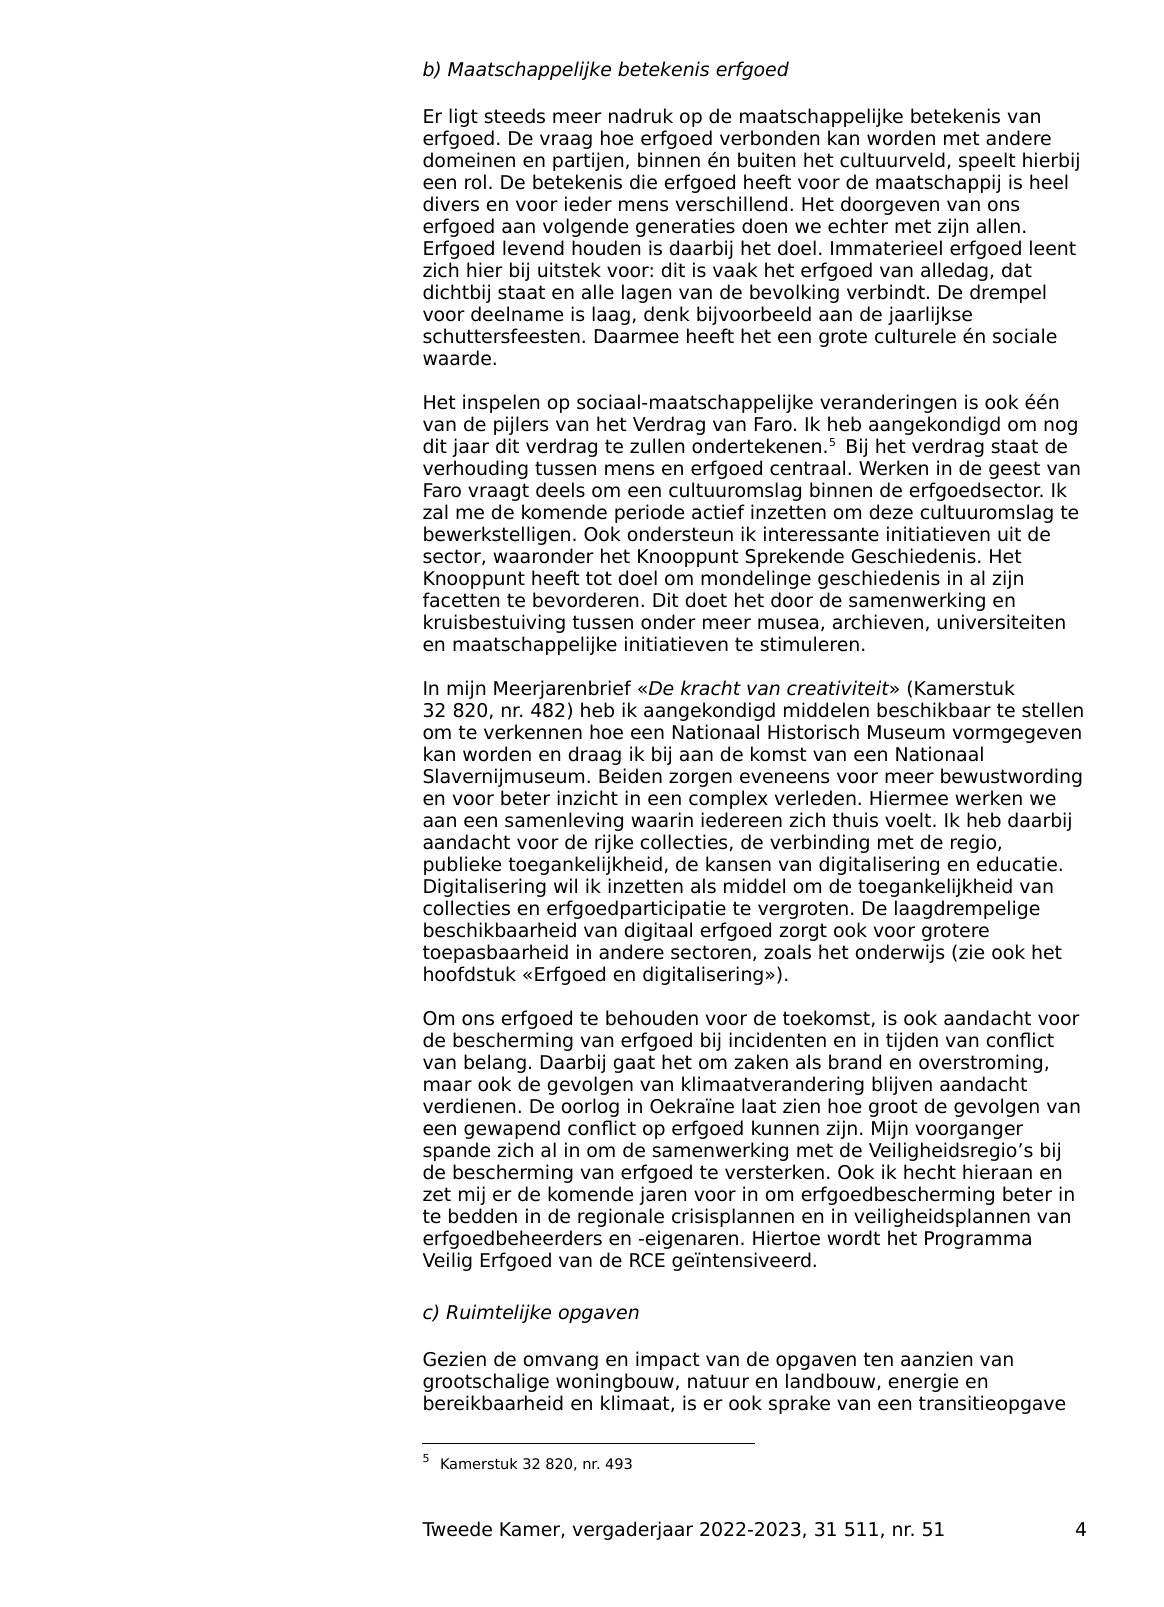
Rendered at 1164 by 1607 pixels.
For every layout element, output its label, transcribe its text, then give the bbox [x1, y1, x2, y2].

text Het inspelen op sociaal-maatschappelijke veranderingen is ook één van de pijlers van het Verdrag van Faro. Ik heb aangekondigd om nog dit jaar dit verdrag te zullen ondertekenen. Bij het verdrag staat de verhouding tussen mens en erfgoed centraal. Werken in de geest van Faro vraagt deels om een cultuuromslag binnen de erfgoedsector. Ik zal me de komende periode actief inzetten om deze cultuuromslag te bewerkstelligen. Ook ondersteun ik interessante initiatieven uit de sector, waaronder het Knooppunt Sprekende Geschiedenis. Het Knooppunt heeft tot doel om mondelinge geschiedenis in al zijn facetten te bevorderen. Dit doet het door de samenwerking en kruisbestuiving tussen onder meer musea, archieven, universiteiten en maatschappelijke initiatieven te stimuleren. [422, 392, 1087, 656]
subtitle c) Ruimtelijke opgaven [422, 1302, 1087, 1323]
text Gezien de omvang en impact van de opgaven ten aanzien van grootschalige woningbouw, natuur en landbouw, energie en bereikbaarheid en klimaat, is er ook sprake van een transitieopgave [422, 1348, 1087, 1414]
text Om ons erfgoed te behouden voor de toekomst, is ook aandacht voor de bescherming van erfgoed bij incidenten en in tijden van conflict van belang. Daarbij gaat het om zaken als brand en overstroming, maar ook de gevolgen van klimaatverandering blijven aandacht verdienen. De oorlog in Oekraïne laat zien hoe groot de gevolgen van een gewapend conflict op erfgoed kunnen zijn. Mijn voorganger spande zich al in om de samenwerking met de Veiligheidsregio’s bij de bescherming van erfgoed te versterken. Ook ik hecht hieraan en zet mij er de komende jaren voor in om erfgoedbescherming beter in te bedden in de regionale crisisplannen en in veiligheidsplannen van erfgoedbeheerders en -eigenaren. Hiertoe wordt het Programma Veilig Erfgoed van de RCE geïntensiveerd. [422, 1008, 1087, 1272]
text In mijn Meerjarenbrief «De kracht van creativiteit» (Kamerstuk 32 820, nr. 482) heb ik aangekondigd middelen beschikbaar te stellen om te verkennen hoe een Nationaal Historisch Museum vormgegeven kan worden en draag ik bij aan de komst van een Nationaal Slavernijmuseum. Beiden zorgen eveneens voor meer bewustwording en voor beter inzicht in een complex verleden. Hiermee werken we aan een samenleving waarin iedereen zich thuis voelt. Ik heb daarbij aandacht voor de rijke collecties, de verbinding met de regio, publieke toegankelijkheid, de kansen van digitalisering en educatie. Digitalisering wil ik inzetten als middel om de toegankelijkheid van collecties en erfgoedparticipatie te vergroten. De laagdrempelige beschikbaarheid van digitaal erfgoed zorgt ook voor grotere toepasbaarheid in andere sectoren, zoals het onderwijs (zie ook het hoofdstuk «Erfgoed en digitalisering»). [422, 678, 1087, 986]
text Er ligt steeds meer nadruk op de maatschappelijke betekenis van erfgoed. De vraag hoe erfgoed verbonden kan worden met andere domeinen en partijen, binnen én buiten het cultuurveld, speelt hierbij een rol. De betekenis die erfgoed heeft voor de maatschappij is heel divers en voor ieder mens verschillend. Het doorgeven van ons erfgoed aan volgende generaties doen we echter met zijn allen. Erfgoed levend houden is daarbij het doel. Immaterieel erfgoed leent zich hier bij uitstek voor: dit is vaak het erfgoed van alledag, dat dichtbij staat en alle lagen van de bevolking verbindt. De drempel voor deelname is laag, denk bijvoorbeeld aan de jaarlijkse schuttersfeesten. Daarmee heeft het een grote culturele én sociale waarde. [422, 106, 1087, 370]
subtitle b) Maatschappelijke betekenis erfgoed [422, 59, 1087, 81]
text Kamerstuk 32 820, nr. 493 [422, 1452, 1087, 1474]
